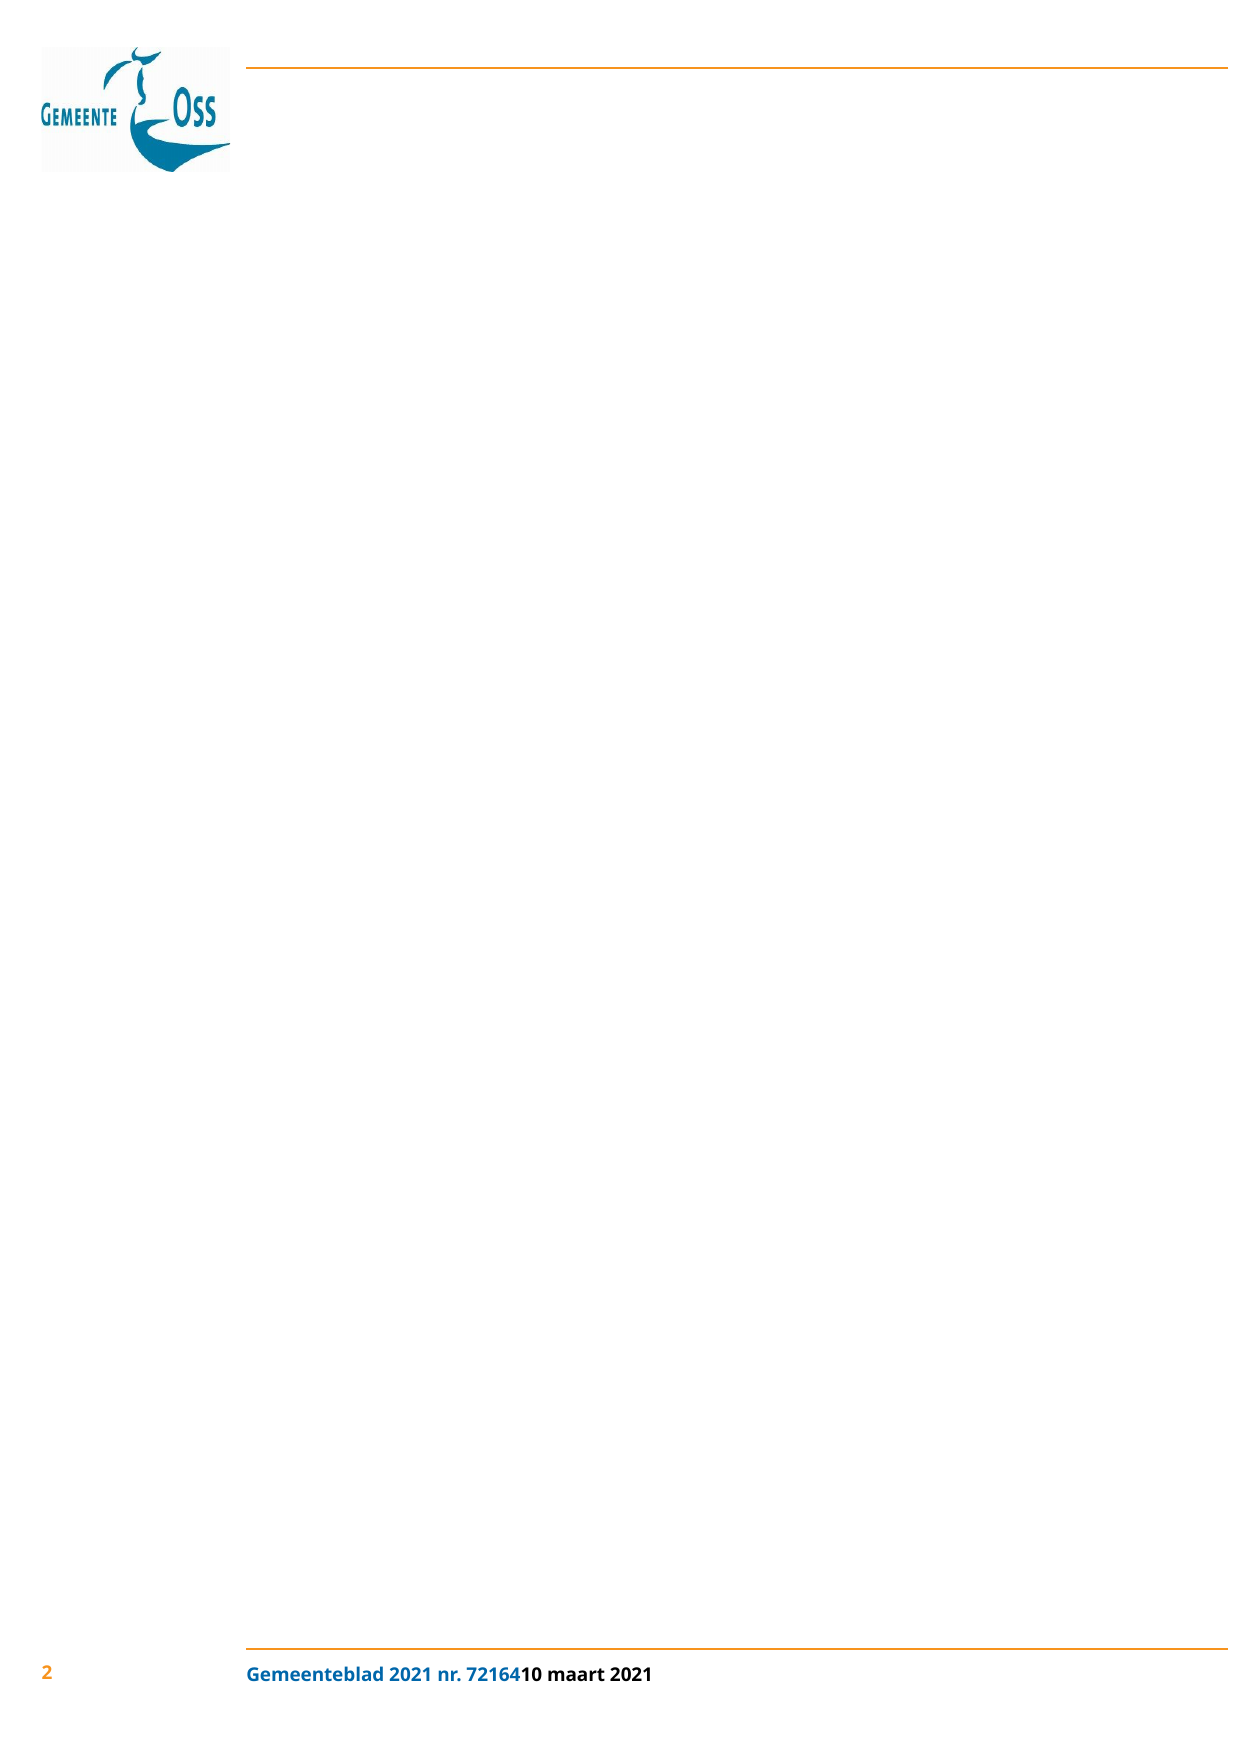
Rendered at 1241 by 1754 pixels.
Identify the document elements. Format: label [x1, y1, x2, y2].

picture [41, 47, 231, 172]
